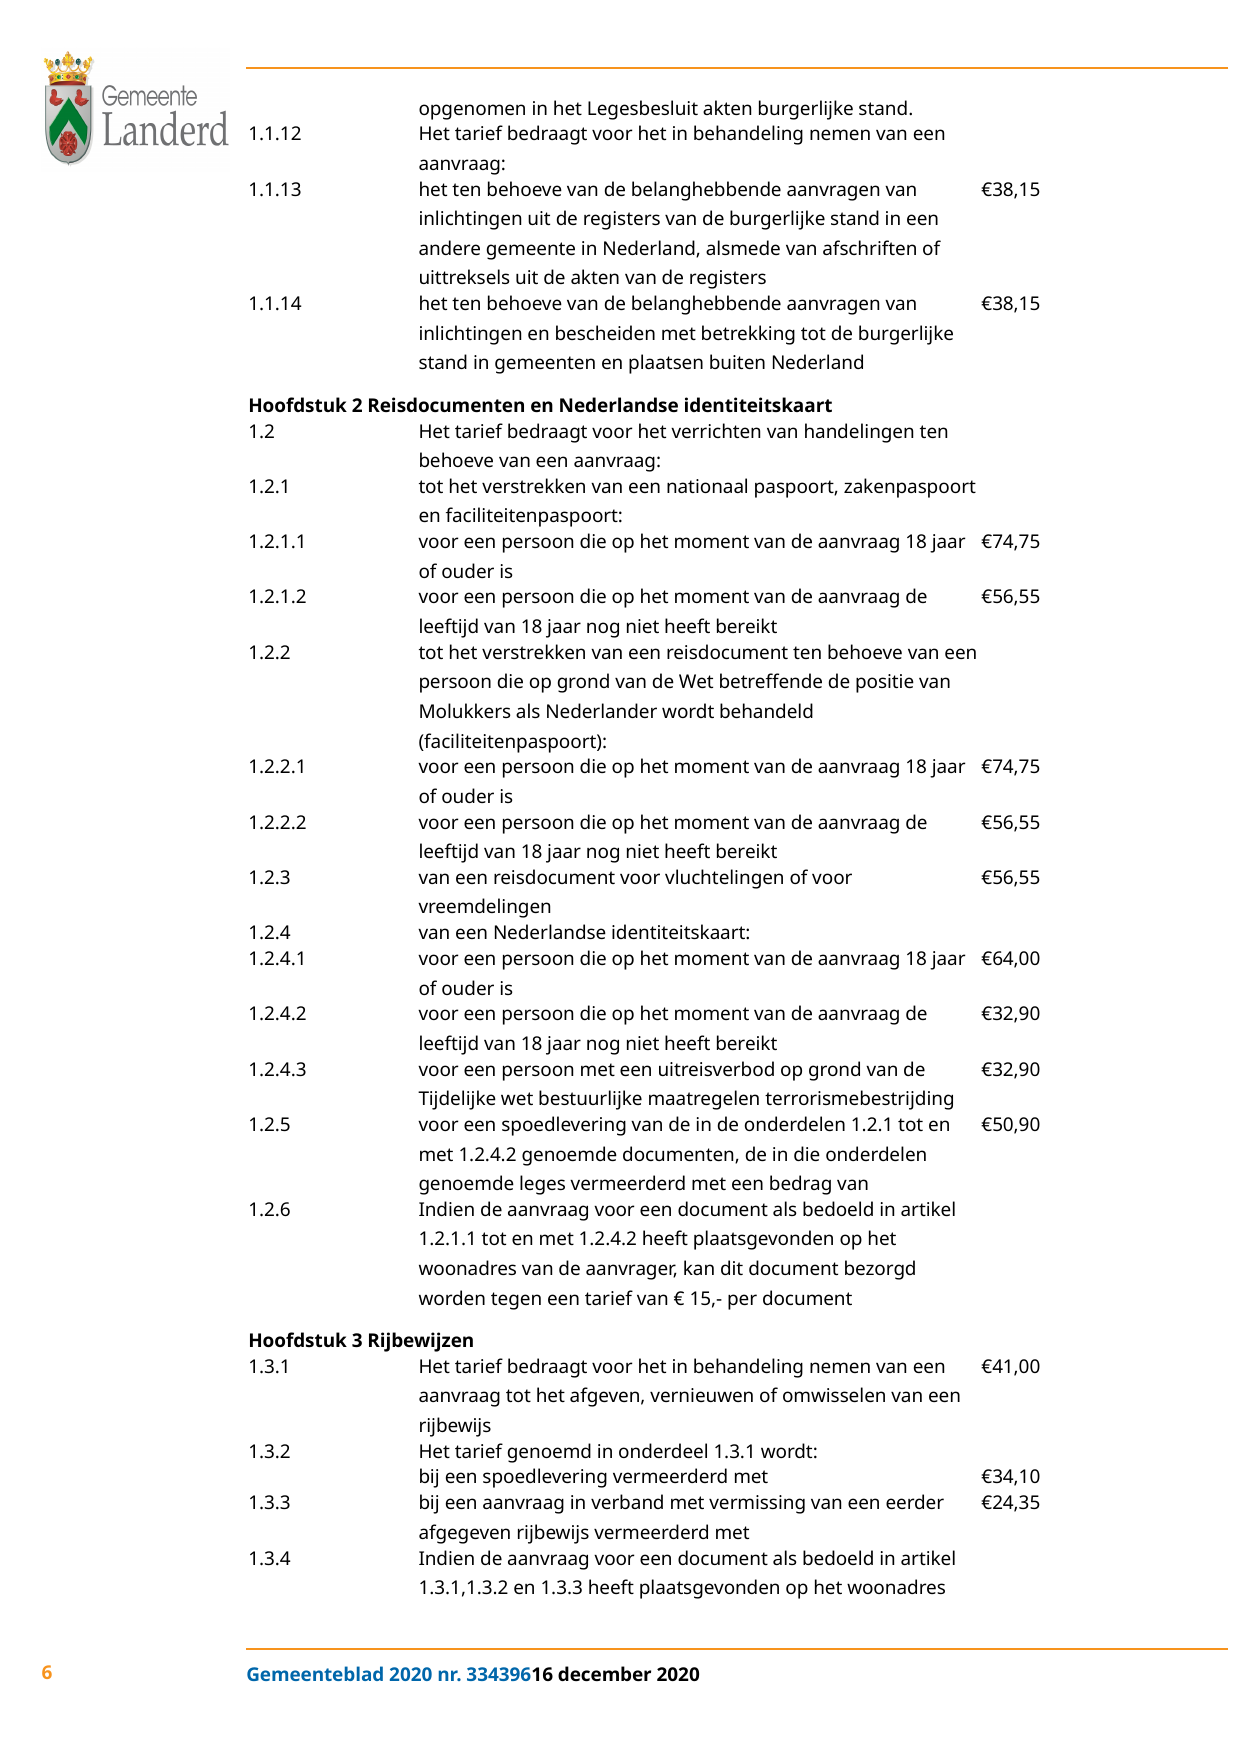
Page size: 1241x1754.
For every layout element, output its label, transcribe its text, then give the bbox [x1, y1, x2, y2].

table_cell Indien de aanvraag voor een document als bedoeld in artikel 1.3.1,1.3.2 en 1.3.3 heeft plaatsgevonden op het woonadres [418, 1545, 981, 1600]
table_cell 1.2.6 [248, 1196, 418, 1311]
table_cell €38,15 [981, 176, 1152, 290]
table_header 1.2 [248, 418, 418, 473]
table_cell 1.2.1 [248, 473, 418, 528]
table_cell bij een aanvraag in verband met vermissing van een eerder afgegeven rijbewijs vermeerderd met [418, 1490, 981, 1545]
table_header €41,00 [981, 1353, 1152, 1438]
table_cell voor een persoon die op het moment van de aanvraag 18 jaar of ouder is [418, 529, 981, 584]
table_cell Het tarief genoemd in onderdeel 1.3.1 wordt: [418, 1438, 981, 1464]
table_cell voor een persoon met een uitreisverbod op grond van de Tijdelijke wet bestuurlijke maatregelen terrorismebestrijding [418, 1056, 981, 1111]
table_cell van een reisdocument voor vluchtelingen of voor vreemdelingen [418, 864, 981, 919]
table_cell voor een persoon die op het moment van de aanvraag de leeftijd van 18 jaar nog niet heeft bereikt [418, 809, 981, 864]
table_cell voor een persoon die op het moment van de aanvraag de leeftijd van 18 jaar nog niet heeft bereikt [418, 1001, 981, 1056]
text Hoofdstuk 2 Reisdocumenten en Nederlandse identiteitskaart [248, 392, 1152, 418]
table_cell 1.1.14 [248, 290, 418, 375]
table_cell €56,55 [981, 584, 1152, 639]
table_cell 1.2.4.1 [248, 945, 418, 1001]
table_cell Indien de aanvraag voor een document als bedoeld in artikel 1.2.1.1 tot en met 1.2.4.2 heeft plaatsgevonden op het woonadres van de aanvrager, kan dit document bezorgd worden tegen een tarief van € 15,- per document [418, 1196, 981, 1311]
table_cell 1.1.12 [248, 121, 418, 176]
table_cell [981, 1545, 1152, 1600]
table_cell €56,55 [981, 809, 1152, 864]
table_cell 1.2.2.1 [248, 754, 418, 809]
table_cell 1.1.13 [248, 176, 418, 290]
table_cell €38,15 [981, 290, 1152, 375]
table_cell het ten behoeve van de belanghebbende aanvragen van inlichtingen uit de registers van de burgerlijke stand in een andere gemeente in Nederland, alsmede van afschriften of uittreksels uit de akten van de registers [418, 176, 981, 290]
table_cell 1.3.4 [248, 1545, 418, 1600]
table_cell €32,90 [981, 1056, 1152, 1111]
table_header Het tarief bedraagt voor het in behandeling nemen van een aanvraag tot het afgeven, vernieuwen of omwisselen van een rijbewijs [418, 1353, 981, 1438]
table_header Het tarief bedraagt voor het verrichten van handelingen ten behoeve van een aanvraag: [418, 418, 981, 473]
table_cell €74,75 [981, 754, 1152, 809]
table_cell €32,90 [981, 1001, 1152, 1056]
table_cell €50,90 [981, 1111, 1152, 1196]
table_cell voor een persoon die op het moment van de aanvraag 18 jaar of ouder is [418, 945, 981, 1001]
table_cell 1.2.3 [248, 864, 418, 919]
table_cell [248, 1464, 418, 1489]
table_cell tot het verstrekken van een nationaal paspoort, zakenpaspoort en faciliteitenpaspoort: [418, 473, 981, 528]
table_cell voor een spoedlevering van de in de onderdelen 1.2.1 tot en met 1.2.4.2 genoemde documenten, de in die onderdelen genoemde leges vermeerderd met een bedrag van [418, 1111, 981, 1196]
table_cell [981, 95, 1152, 121]
table_cell 1.2.4 [248, 920, 418, 945]
table_cell 1.2.1.2 [248, 584, 418, 639]
table_cell [981, 121, 1152, 176]
table_cell opgenomen in het Legesbesluit akten burgerlijke stand. [418, 95, 981, 121]
table_cell 1.2.2.2 [248, 809, 418, 864]
table_cell bij een spoedlevering vermeerderd met [418, 1464, 981, 1489]
picture [41, 47, 231, 172]
table_cell [248, 95, 418, 121]
table_cell €56,55 [981, 864, 1152, 919]
table_cell [981, 1438, 1152, 1464]
table_cell 1.2.4.2 [248, 1001, 418, 1056]
table_cell €74,75 [981, 529, 1152, 584]
table_cell [981, 920, 1152, 945]
table_header [981, 418, 1152, 473]
table_cell tot het verstrekken van een reisdocument ten behoeve van een persoon die op grond van de Wet betreffende de positie van Molukkers als Nederlander wordt behandeld (faciliteitenpaspoort): [418, 639, 981, 753]
table_cell €64,00 [981, 945, 1152, 1001]
table_cell 1.3.2 [248, 1438, 418, 1464]
text Hoofdstuk 3 Rijbewijzen [248, 1327, 1152, 1353]
table_header 1.3.1 [248, 1353, 418, 1438]
table_cell €24,35 [981, 1490, 1152, 1545]
table_cell Het tarief bedraagt voor het in behandeling nemen van een aanvraag: [418, 121, 981, 176]
table_cell 1.2.5 [248, 1111, 418, 1196]
table_cell [981, 639, 1152, 753]
table_cell [981, 473, 1152, 528]
table_cell 1.2.4.3 [248, 1056, 418, 1111]
table_cell 1.2.2 [248, 639, 418, 753]
table_cell het ten behoeve van de belanghebbende aanvragen van inlichtingen en bescheiden met betrekking tot de burgerlijke stand in gemeenten en plaatsen buiten Nederland [418, 290, 981, 375]
table_cell voor een persoon die op het moment van de aanvraag 18 jaar of ouder is [418, 754, 981, 809]
table_cell voor een persoon die op het moment van de aanvraag de leeftijd van 18 jaar nog niet heeft bereikt [418, 584, 981, 639]
table_cell 1.2.1.1 [248, 529, 418, 584]
table_cell €34,10 [981, 1464, 1152, 1489]
table_cell [981, 1196, 1152, 1311]
table_cell 1.3.3 [248, 1490, 418, 1545]
table_cell van een Nederlandse identiteitskaart: [418, 920, 981, 945]
